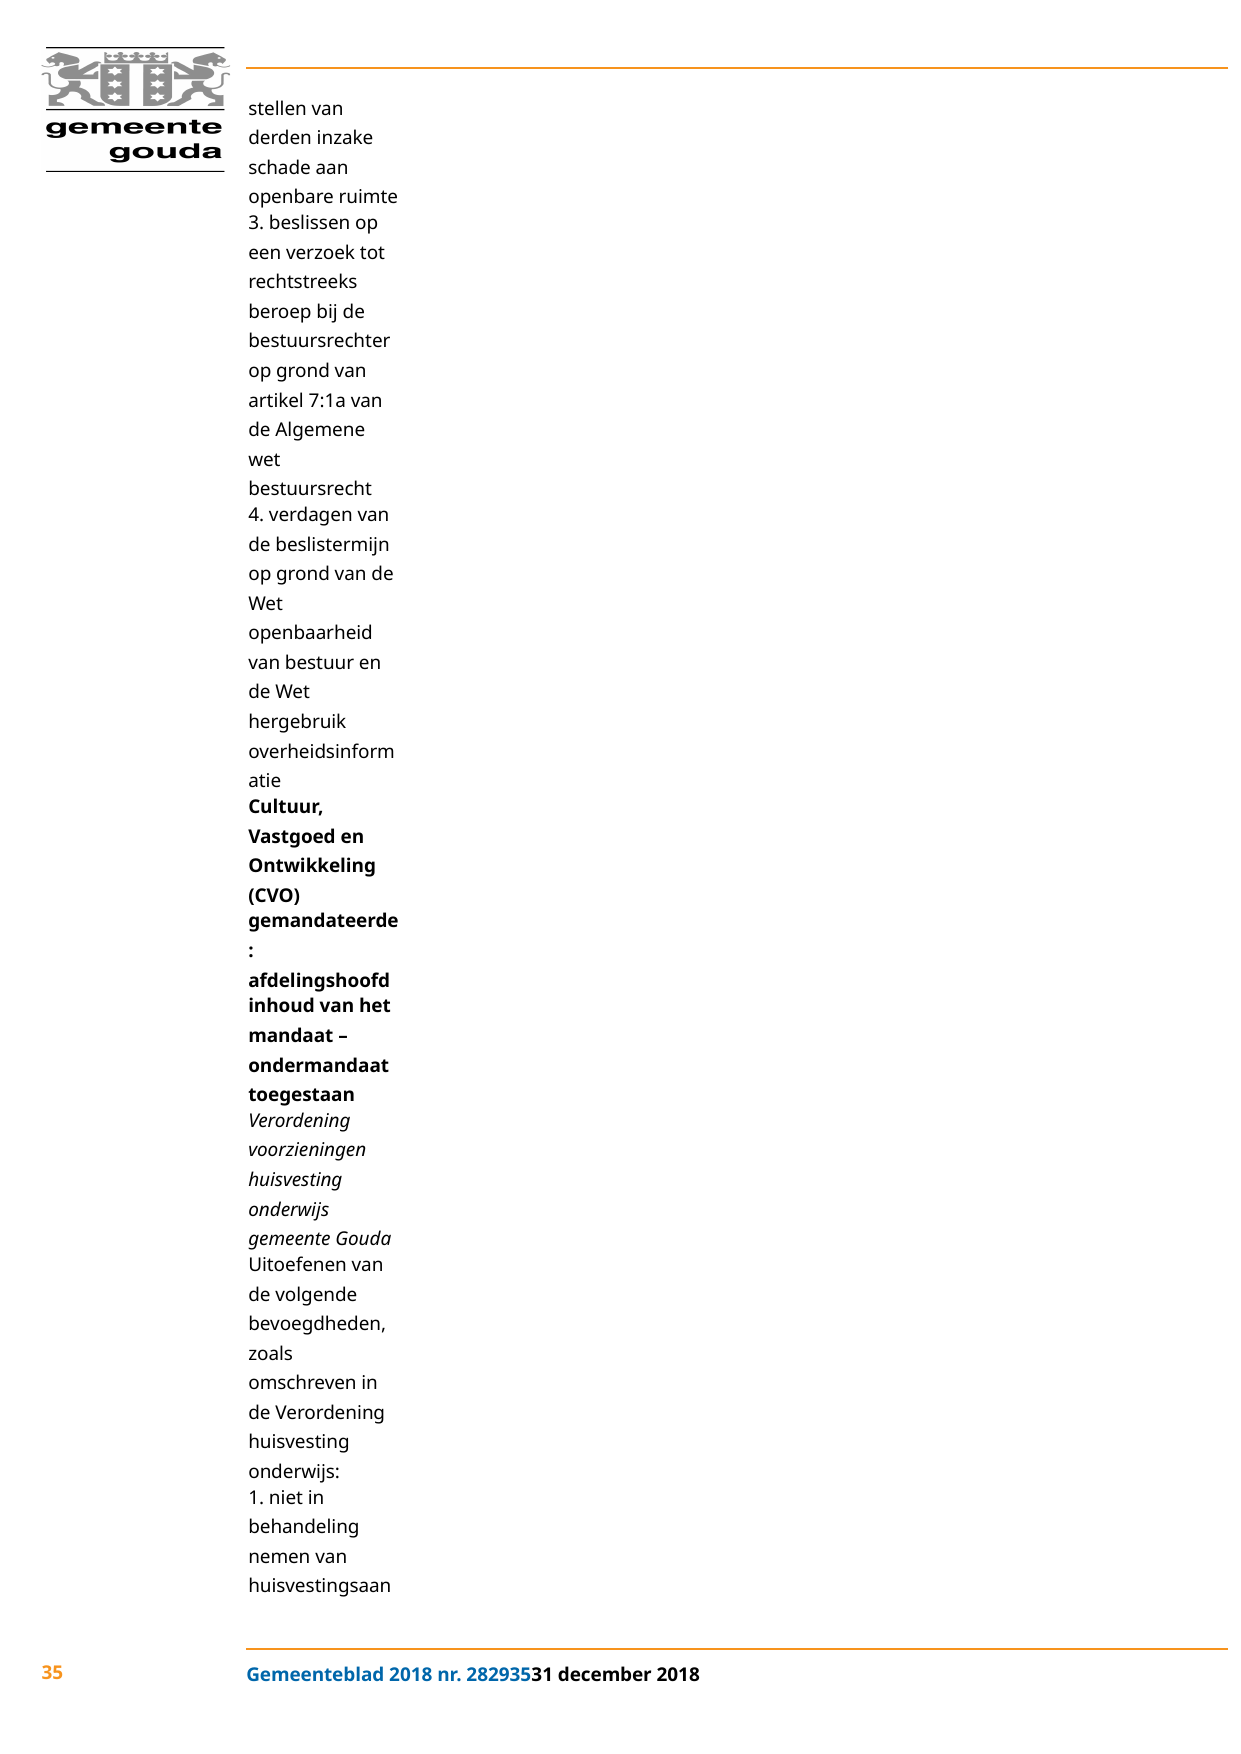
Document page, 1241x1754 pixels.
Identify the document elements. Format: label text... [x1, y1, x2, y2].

table_cell 3. beslissen op een verzoek tot rechtstreeks beroep bij de bestuursrechter op grond van artikel 7:1a van de Algemene wet bestuursrecht [248, 209, 398, 501]
table_cell Verordening voorzieningen huisvesting onderwijs gemeente Gouda [248, 1107, 398, 1251]
picture [41, 47, 231, 172]
table_cell gemandateerde: afdelingshoofd [248, 908, 398, 993]
table_cell 1. niet in behandeling nemen van huisvestingsaan [248, 1484, 398, 1598]
table_cell Cultuur, Vastgoed en Ontwikkeling (CVO) [248, 793, 398, 908]
table_cell stellen van derden inzake schade aan openbare ruimte [248, 95, 398, 209]
table_cell inhoud van het mandaat – ondermandaat toegestaan [248, 993, 398, 1107]
table_cell Uitoefenen van de volgende bevoegdheden, zoals omschreven in de Verordening huisvesting onderwijs: [248, 1251, 398, 1484]
table_cell 4. verdagen van de beslistermijn op grond van de Wet openbaarheid van bestuur en de Wet hergebruik overheidsinformatie [248, 501, 398, 793]
